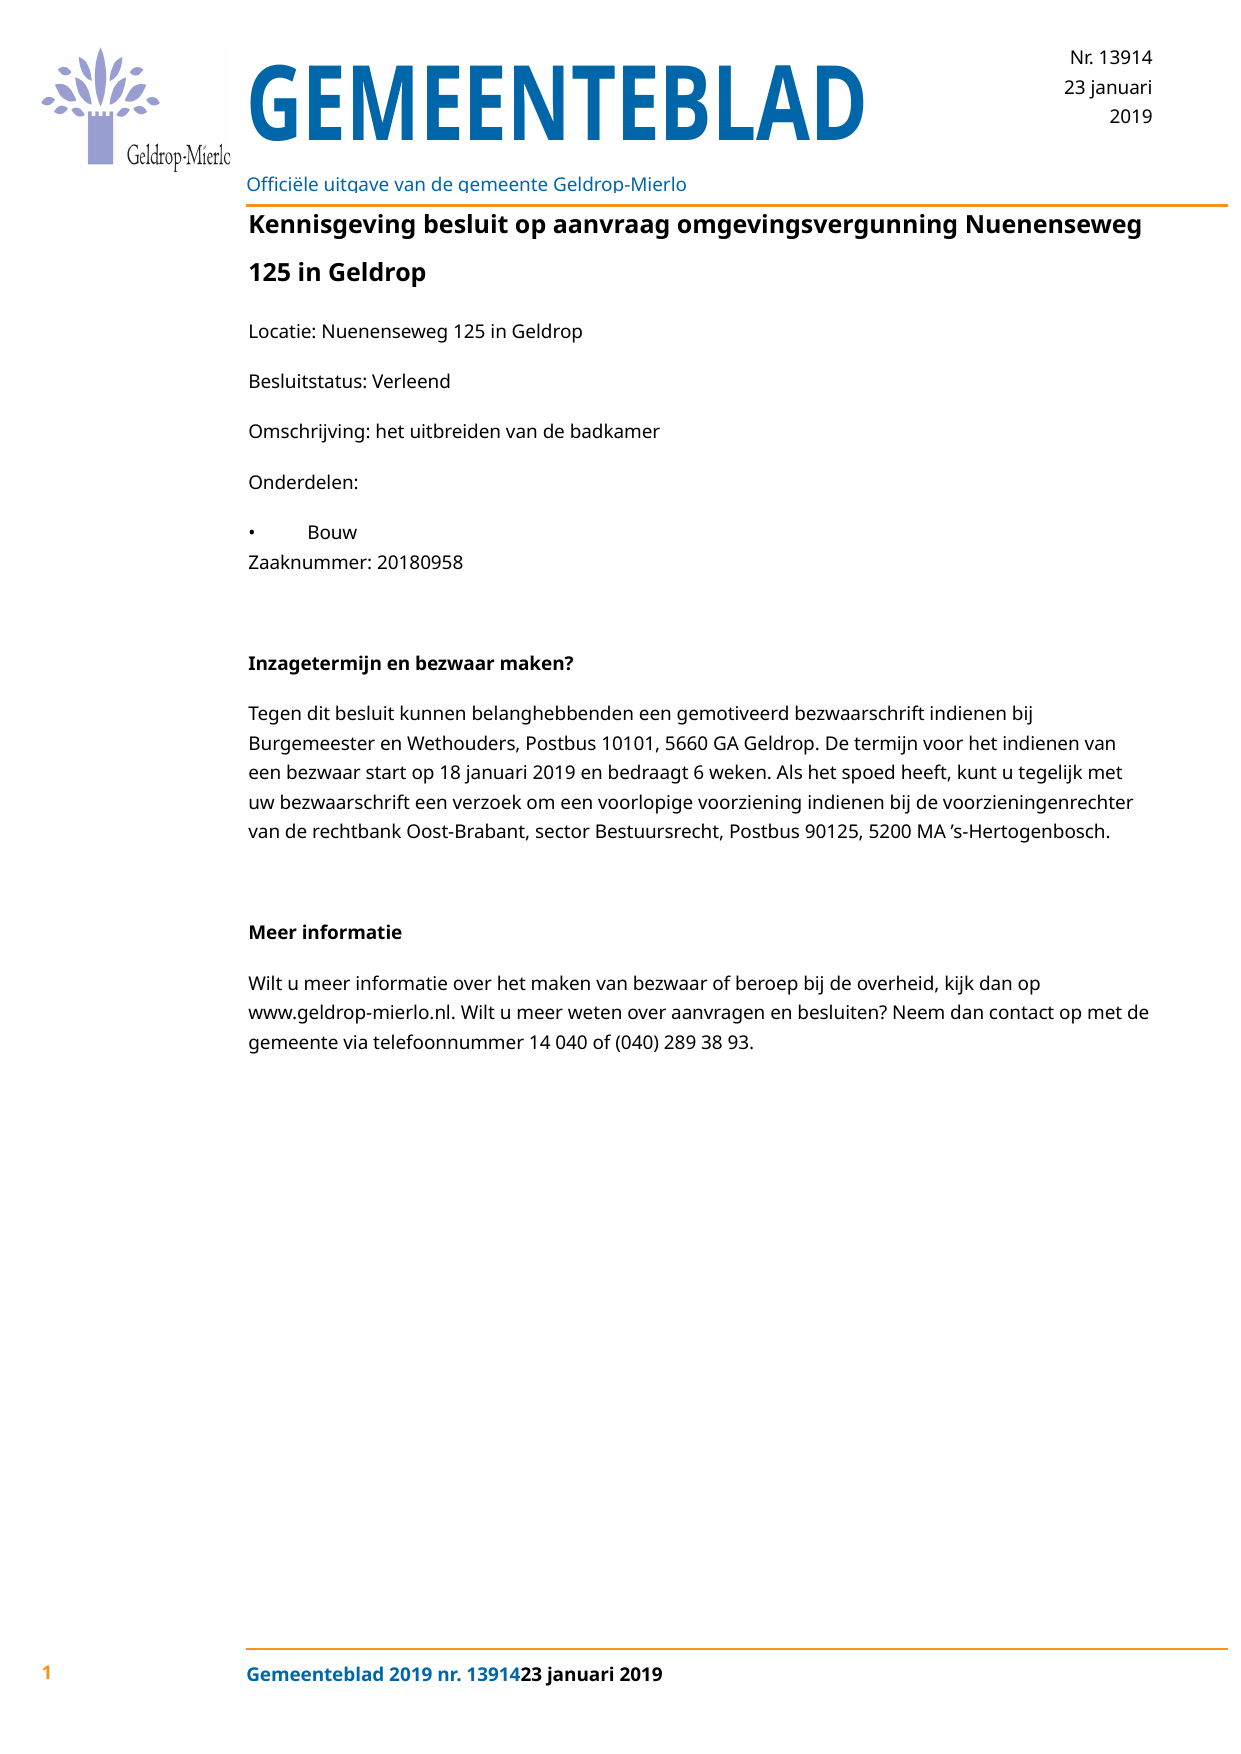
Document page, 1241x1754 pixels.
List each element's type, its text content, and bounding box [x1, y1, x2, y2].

text Meer informatie [248, 919, 1152, 945]
text Locatie: Nuenenseweg 125 in Geldrop [248, 318, 1152, 344]
text Zaaknummer: 20180958 [248, 549, 1152, 575]
text Besluitstatus: Verleend [248, 368, 1152, 394]
text Tegen dit besluit kunnen belanghebbenden een gemotiveerd bezwaarschrift indienen bij Burgemeester en Wethouders, Postbus 10101, 5660 GA Geldrop. De termijn voor het indienen van een bezwaar start op 18 januari 2019 en bedraagt 6 weken. Als het spoed heeft, kunt u tegelijk met uw bezwaarschrift een verzoek om een voorlopige voorziening indienen bij de voorzieningenrechter van de rechtbank Oost-Brabant, sector Bestuursrecht, Postbus 90125, 5200 MA ’s-Hertogenbosch. [248, 700, 1152, 844]
text Omschrijving: het uitbreiden van de badkamer [248, 419, 1152, 444]
text Onderdelen: [248, 469, 1152, 495]
text Wilt u meer informatie over het maken van bezwaar of beroep bij de overheid, kijk dan op www.geldrop-mierlo.nl. Wilt u meer weten over aanvragen en besluiten? Neem dan contact op met de gemeente via telefoonnummer 14 040 of (040) 289 38 93. [248, 970, 1152, 1055]
text Kennisgeving besluit op aanvraag omgevingsvergunning Nuenenseweg 125 in Geldrop [248, 207, 1152, 288]
picture [41, 47, 231, 172]
list Bouw [248, 519, 1152, 545]
text Inzagetermijn en bezwaar maken? [248, 650, 1152, 676]
